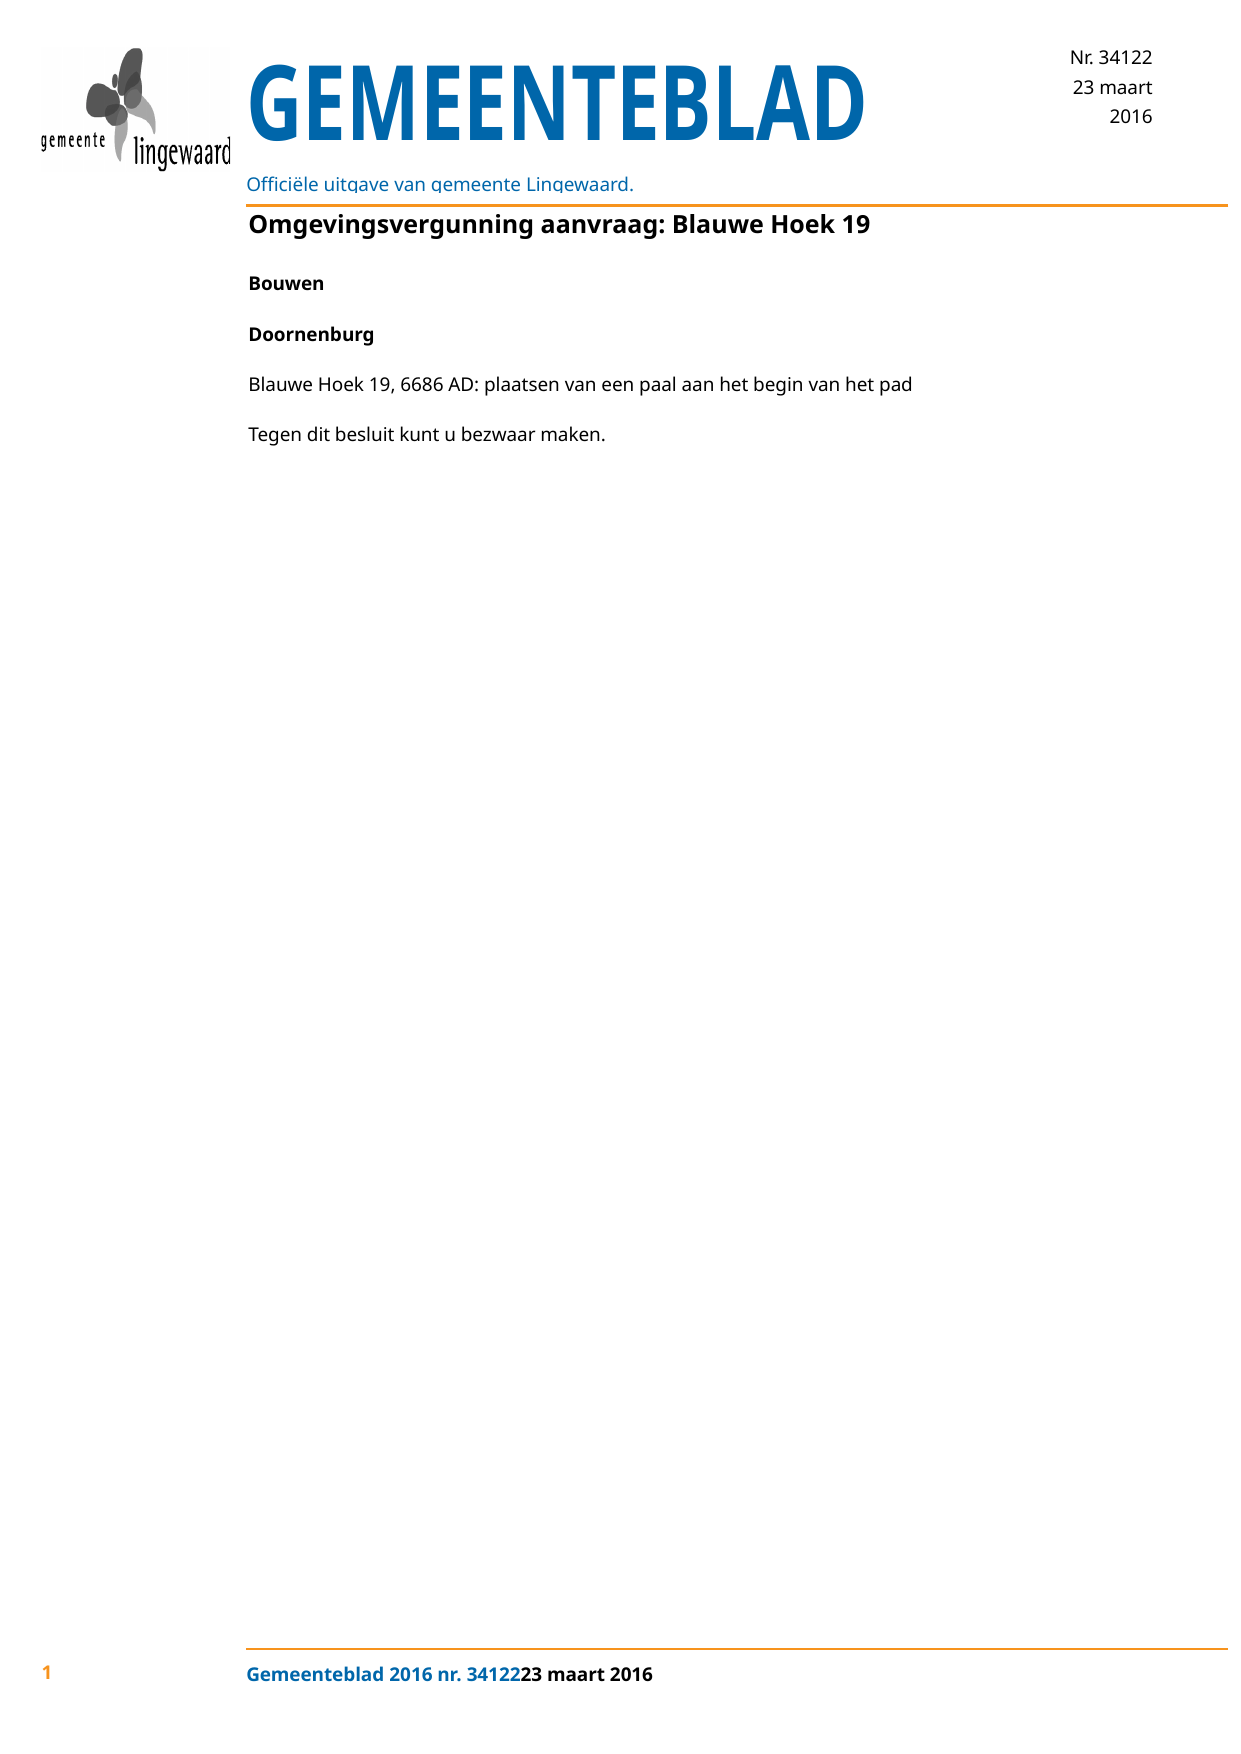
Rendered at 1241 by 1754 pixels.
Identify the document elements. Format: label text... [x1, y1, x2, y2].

text Blauwe Hoek 19, 6686 AD: plaatsen van een paal aan het begin van het pad [248, 371, 1152, 397]
text Tegen dit besluit kunt u bezwaar maken. [248, 422, 1152, 447]
text Omgevingsvergunning aanvraag: Blauwe Hoek 19 [248, 207, 1152, 241]
picture [41, 47, 231, 172]
text Bouwen [248, 270, 1152, 296]
text Doornenburg [248, 321, 1152, 346]
